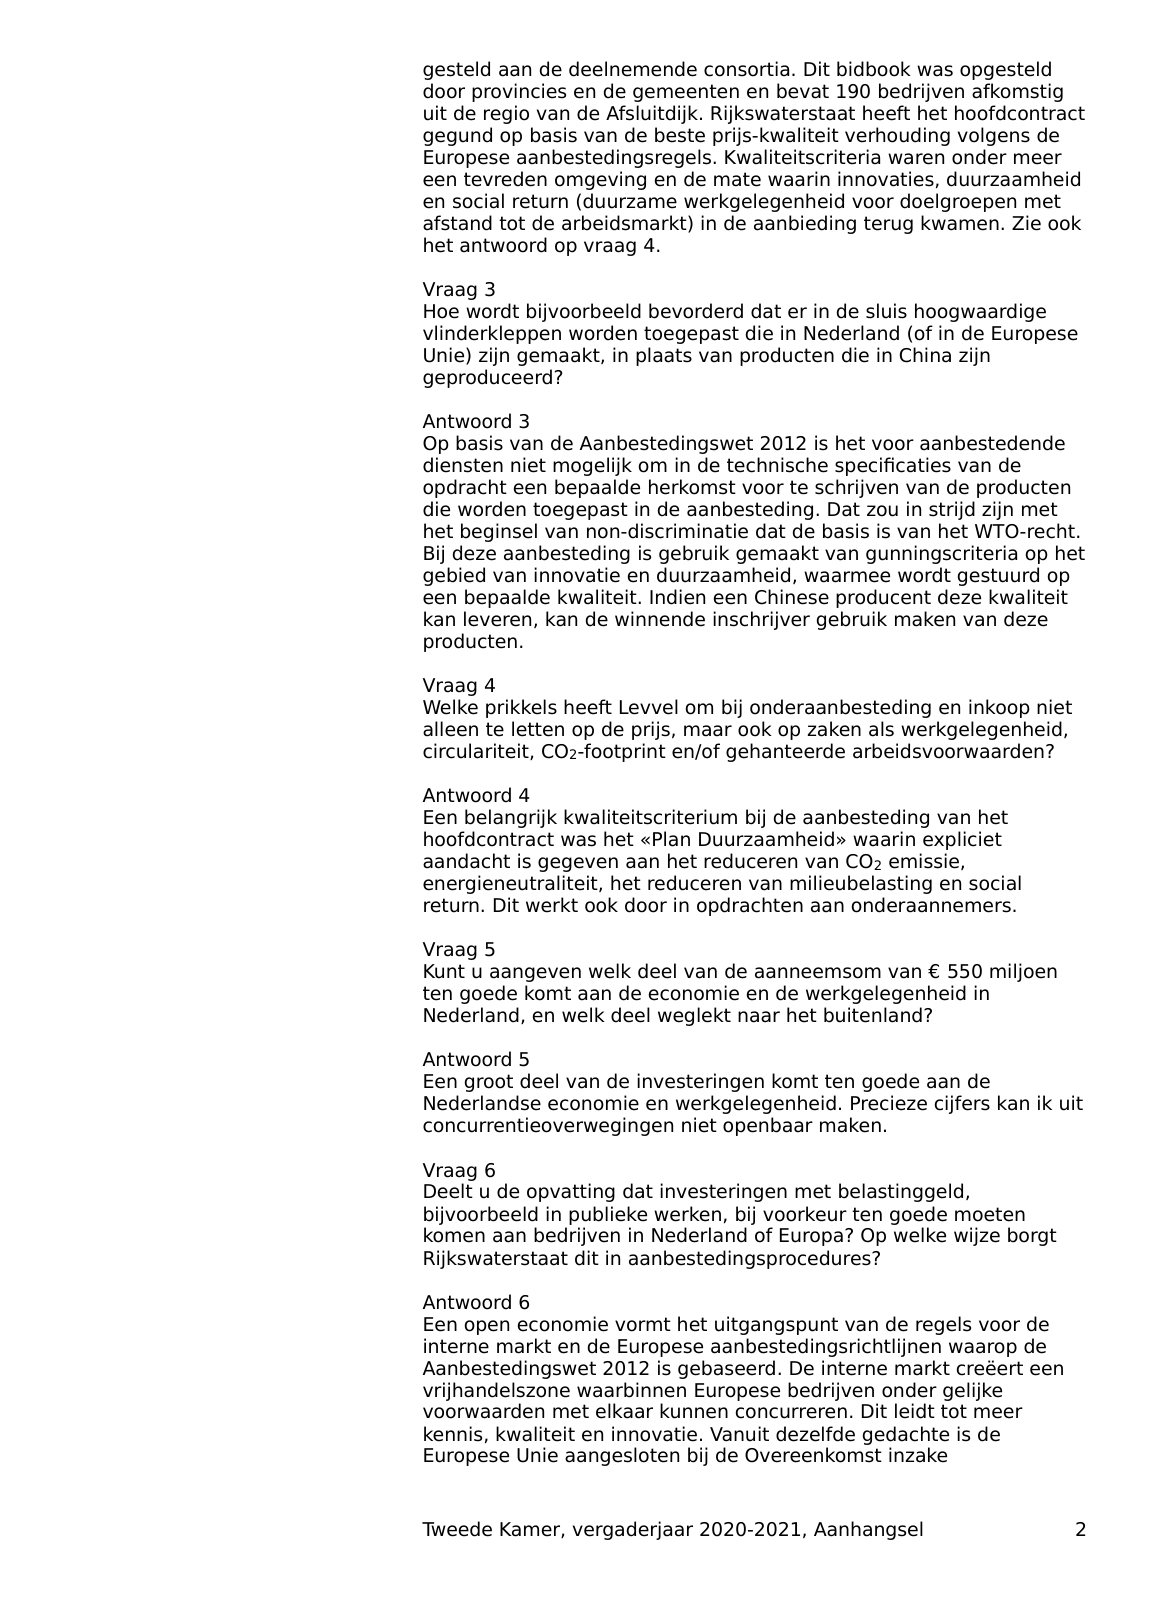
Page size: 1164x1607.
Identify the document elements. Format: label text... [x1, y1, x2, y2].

text Welke prikkels heeft Levvel om bij onderaanbesteding en inkoop niet alleen te letten op de prijs, maar ook op zaken als werkgelegenheid, circulariteit, CO2-footprint en/of gehanteerde arbeidsvoorwaarden? [422, 697, 1087, 763]
text Antwoord 3 [422, 411, 1087, 433]
text Vraag 3 [422, 279, 1087, 301]
text Op basis van de Aanbestedingswet 2012 is het voor aanbestedende diensten niet mogelijk om in de technische specificaties van de opdracht een bepaalde herkomst voor te schrijven van de producten die worden toegepast in de aanbesteding. Dat zou in strijd zijn met het beginsel van non-discriminatie dat de basis is van het WTO-recht. Bij deze aanbesteding is gebruik gemaakt van gunningscriteria op het gebied van innovatie en duurzaamheid, waarmee wordt gestuurd op een bepaalde kwaliteit. Indien een Chinese producent deze kwaliteit kan leveren, kan de winnende inschrijver gebruik maken van deze producten. [422, 433, 1087, 653]
text Antwoord 5 [422, 1049, 1087, 1071]
text Kunt u aangeven welk deel van de aanneemsom van € 550 miljoen ten goede komt aan de economie en de werkgelegenheid in Nederland, en welk deel weglekt naar het buitenland? [422, 961, 1087, 1027]
text Deelt u de opvatting dat investeringen met belastinggeld, bijvoorbeeld in publieke werken, bij voorkeur ten goede moeten komen aan bedrijven in Nederland of Europa? Op welke wijze borgt Rijkswaterstaat dit in aanbestedingsprocedures? [422, 1181, 1087, 1269]
text Een open economie vormt het uitgangspunt van de regels voor de interne markt en de Europese aanbestedingsrichtlijnen waarop de Aanbestedingswet 2012 is gebaseerd. De interne markt creëert een vrijhandelszone waarbinnen Europese bedrijven onder gelijke voorwaarden met elkaar kunnen concurreren. Dit leidt tot meer kennis, kwaliteit en innovatie. Vanuit dezelfde gedachte is de Europese Unie aangesloten bij de Overeenkomst inzake [422, 1313, 1087, 1467]
text Een belangrijk kwaliteitscriterium bij de aanbesteding van het hoofdcontract was het «Plan Duurzaamheid» waarin expliciet aandacht is gegeven aan het reduceren van CO2 emissie, energieneutraliteit, het reduceren van milieubelasting en social return. Dit werkt ook door in opdrachten aan onderaannemers. [422, 807, 1087, 917]
text Vraag 6 [422, 1159, 1087, 1181]
text Antwoord 4 [422, 785, 1087, 807]
text gesteld aan de deelnemende consortia. Dit bidbook was opgesteld door provincies en de gemeenten en bevat 190 bedrijven afkomstig uit de regio van de Afsluitdijk. Rijkswaterstaat heeft het hoofdcontract gegund op basis van de beste prijs-kwaliteit verhouding volgens de Europese aanbestedingsregels. Kwaliteitscriteria waren onder meer een tevreden omgeving en de mate waarin innovaties, duurzaamheid en social return (duurzame werkgelegenheid voor doelgroepen met afstand tot de arbeidsmarkt) in de aanbieding terug kwamen. Zie ook het antwoord op vraag 4. [422, 59, 1087, 257]
text Hoe wordt bijvoorbeeld bevorderd dat er in de sluis hoogwaardige vlinderkleppen worden toegepast die in Nederland (of in de Europese Unie) zijn gemaakt, in plaats van producten die in China zijn geproduceerd? [422, 301, 1087, 389]
text Antwoord 6 [422, 1292, 1087, 1313]
text Vraag 5 [422, 939, 1087, 961]
text Vraag 4 [422, 675, 1087, 697]
text Een groot deel van de investeringen komt ten goede aan de Nederlandse economie en werkgelegenheid. Precieze cijfers kan ik uit concurrentieoverwegingen niet openbaar maken. [422, 1071, 1087, 1137]
